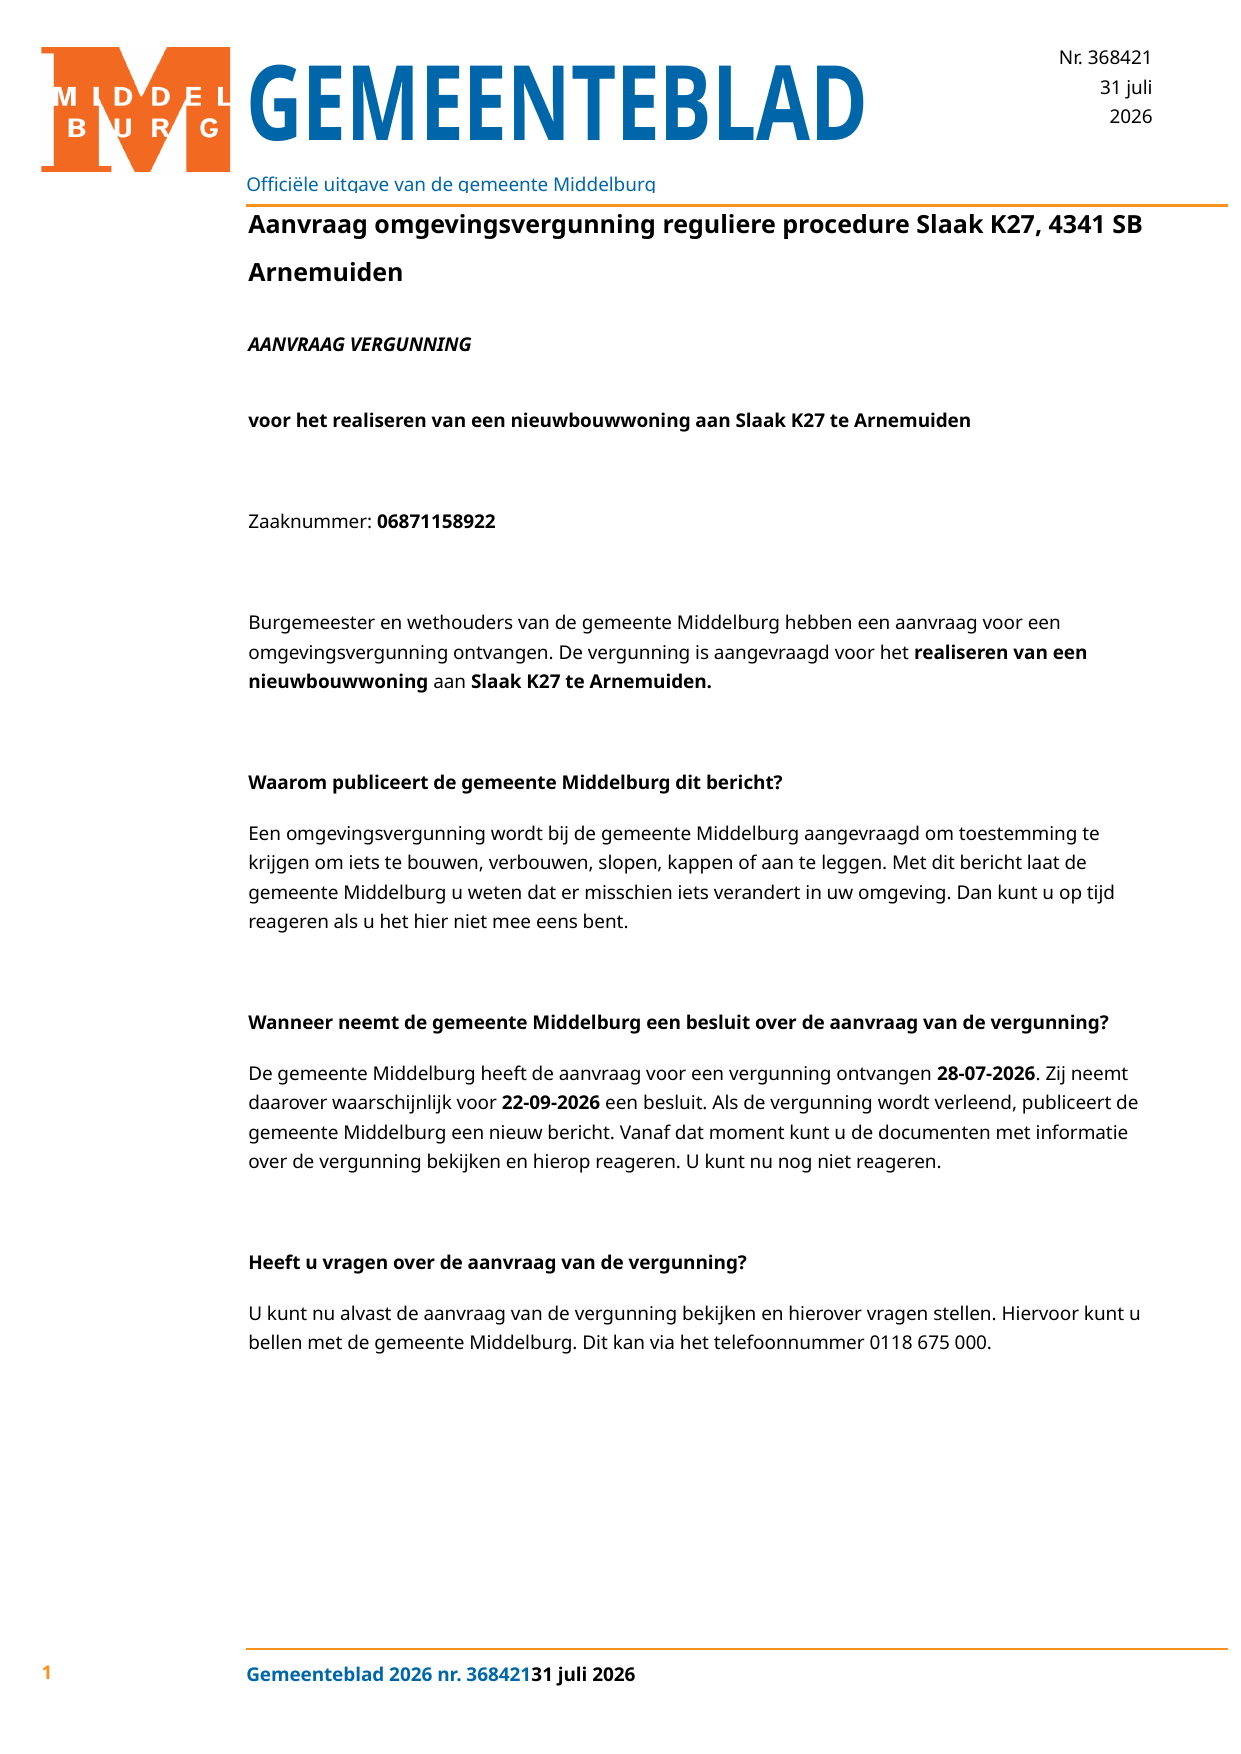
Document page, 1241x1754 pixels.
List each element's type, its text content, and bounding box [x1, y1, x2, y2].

text Zaaknummer: 06871158922 [248, 508, 1152, 534]
text Waarom publiceert de gemeente Middelburg dit bericht? [248, 769, 1152, 795]
text voor het realiseren van een nieuwbouwwoning aan Slaak K27 te Arnemuiden [248, 408, 1152, 433]
text U kunt nu alvast de aanvraag van de vergunning bekijken en hierover vragen stellen. Hiervoor kunt u bellen met de gemeente Middelburg. Dit kan via het telefoonnummer 0118 675 000. [248, 1300, 1152, 1355]
text Aanvraag omgevingsvergunning reguliere procedure Slaak K27, 4341 SB Arnemuiden [248, 207, 1152, 288]
text AANVRAAG VERGUNNING [248, 331, 1152, 357]
text Heeft u vragen over de aanvraag van de vergunning? [248, 1249, 1152, 1275]
text De gemeente Middelburg heeft de aanvraag voor een vergunning ontvangen 28-07-2026. Zij neemt daarover waarschijnlijk voor 22-09-2026 een besluit. Als de vergunning wordt verleend, publiceert de gemeente Middelburg een nieuw bericht. Vanaf dat moment kunt u de documenten met informatie over de vergunning bekijken en hierop reageren. U kunt nu nog niet reageren. [248, 1060, 1152, 1174]
text Burgemeester en wethouders van de gemeente Middelburg hebben een aanvraag voor een omgevingsvergunning ontvangen. De vergunning is aangevraagd voor het realiseren van een nieuwbouwwoning aan Slaak K27 te Arnemuiden. [248, 609, 1152, 694]
text Wanneer neemt de gemeente Middelburg een besluit over de aanvraag van de vergunning? [248, 1009, 1152, 1035]
picture [41, 47, 231, 172]
text Een omgevingsvergunning wordt bij de gemeente Middelburg aangevraagd om toestemming te krijgen om iets te bouwen, verbouwen, slopen, kappen of aan te leggen. Met dit bericht laat de gemeente Middelburg u weten dat er misschien iets verandert in uw omgeving. Dan kunt u op tijd reageren als u het hier niet mee eens bent. [248, 820, 1152, 934]
